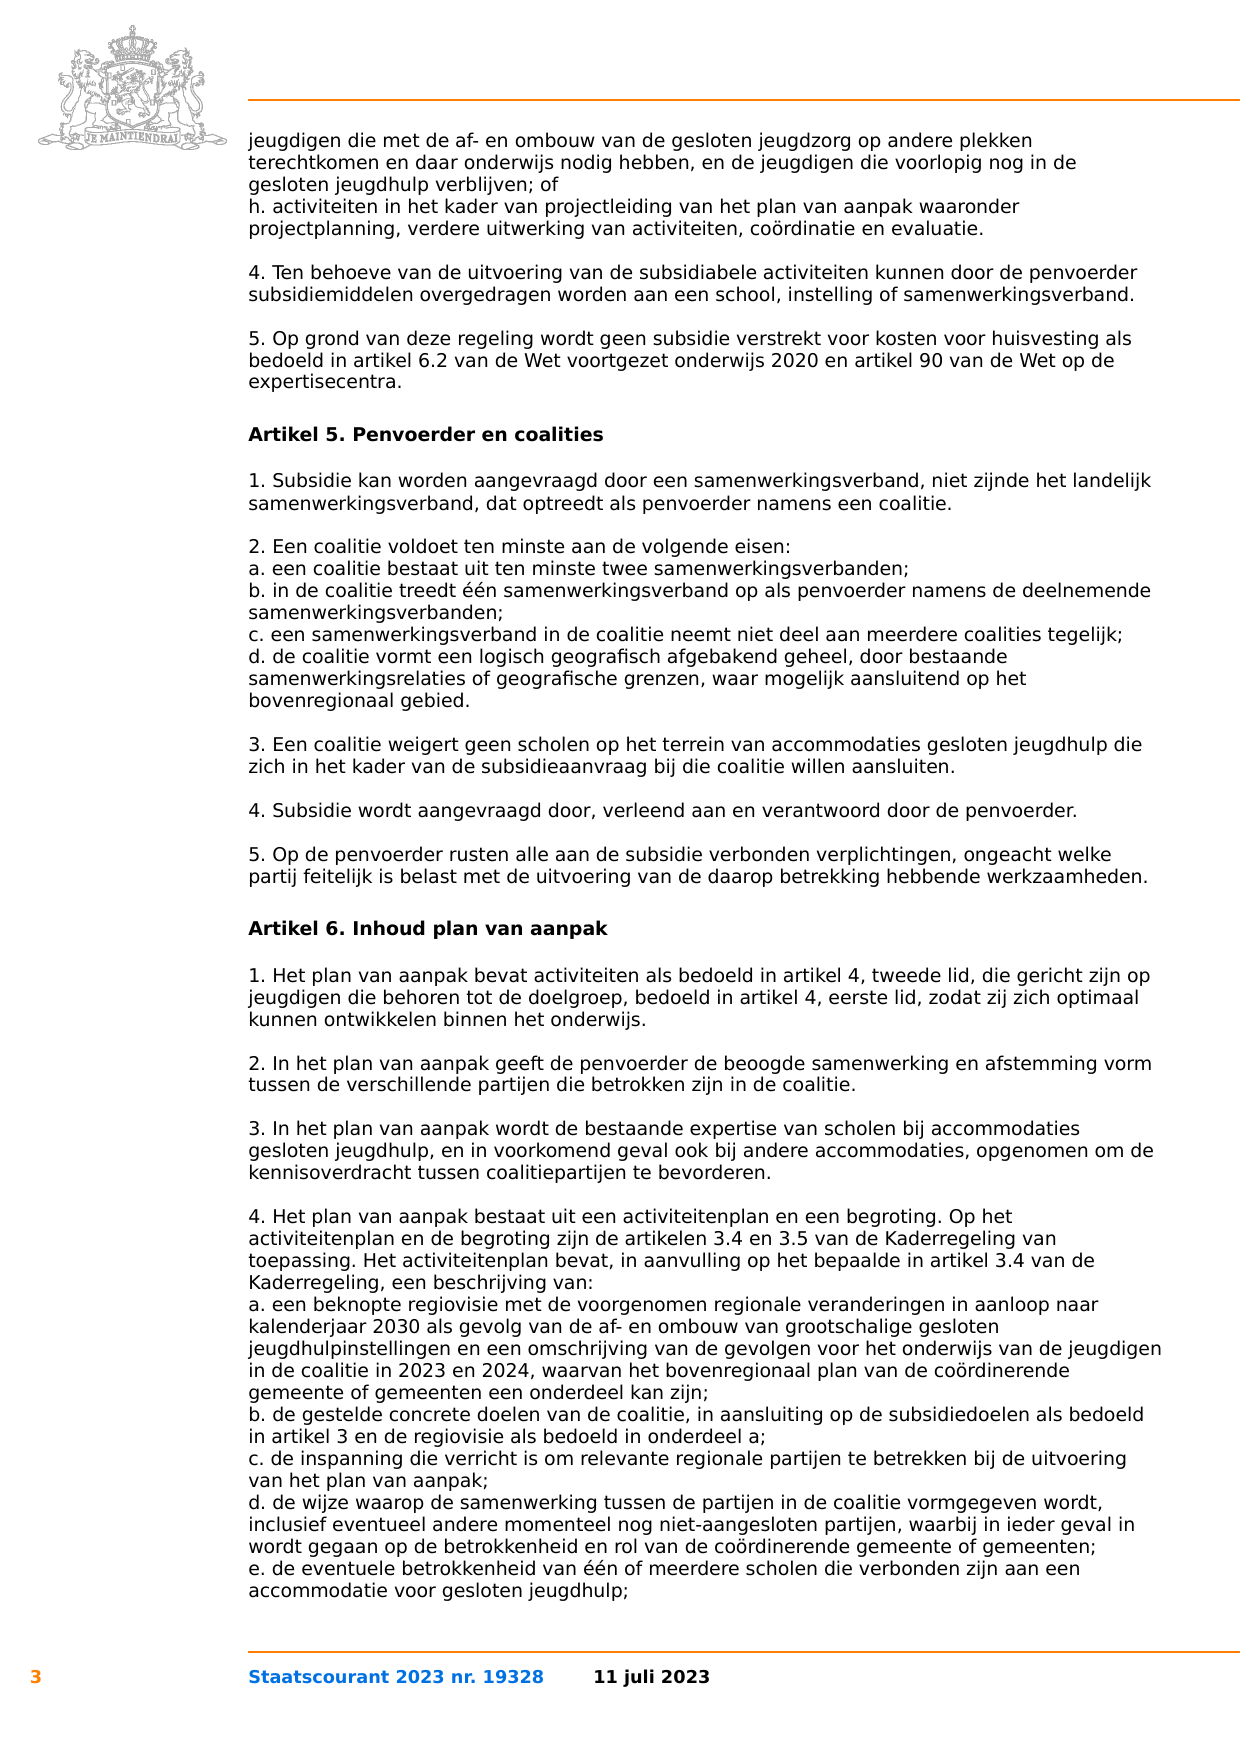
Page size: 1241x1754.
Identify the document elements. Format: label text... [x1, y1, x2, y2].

text c. de inspanning die verricht is om relevante regionale partijen te betrekken bij de uitvoering van het plan van aanpak; [248, 1448, 1163, 1492]
subtitle Artikel 6. Inhoud plan van aanpak [248, 918, 1163, 939]
text d. de wijze waarop de samenwerking tussen de partijen in de coalitie vormgegeven wordt, inclusief eventueel andere momenteel nog niet-aangesloten partijen, waarbij in ieder geval in wordt gegaan op de betrokkenheid en rol van de coördinerende gemeente of gemeenten; [248, 1492, 1163, 1558]
text 1. Subsidie kan worden aangevraagd door een samenwerkingsverband, niet zijnde het landelijk samenwerkingsverband, dat optreedt als penvoerder namens een coalitie. [248, 470, 1163, 514]
text h. activiteiten in het kader van projectleiding van het plan van aanpak waaronder projectplanning, verdere uitwerking van activiteiten, coördinatie en evaluatie. [248, 196, 1163, 240]
text b. de gestelde concrete doelen van de coalitie, in aansluiting op de subsidiedoelen als bedoeld in artikel 3 en de regiovisie als bedoeld in onderdeel a; [248, 1404, 1163, 1448]
picture [38, 25, 227, 150]
text c. een samenwerkingsverband in de coalitie neemt niet deel aan meerdere coalities tegelijk; [248, 624, 1163, 646]
text a. een coalitie bestaat uit ten minste twee samenwerkingsverbanden; [248, 558, 1163, 580]
text 2. In het plan van aanpak geeft de penvoerder de beoogde samenwerking en afstemming vorm tussen de verschillende partijen die betrokken zijn in de coalitie. [248, 1052, 1163, 1096]
text d. de coalitie vormt een logisch geografisch afgebakend geheel, door bestaande samenwerkingsrelaties of geografische grenzen, waar mogelijk aansluitend op het bovenregionaal gebied. [248, 646, 1163, 712]
text 4. Het plan van aanpak bestaat uit een activiteitenplan en een begroting. Op het activiteitenplan en de begroting zijn de artikelen 3.4 en 3.5 van de Kaderregeling van toepassing. Het activiteitenplan bevat, in aanvulling op het bepaalde in artikel 3.4 van de Kaderregeling, een beschrijving van: [248, 1206, 1163, 1294]
text 5. Op grond van deze regeling wordt geen subsidie verstrekt voor kosten voor huisvesting als bedoeld in artikel 6.2 van de Wet voortgezet onderwijs 2020 en artikel 90 van de Wet op de expertisecentra. [248, 327, 1163, 393]
subtitle Artikel 5. Penvoerder en coalities [248, 423, 1163, 445]
text 1. Het plan van aanpak bevat activiteiten als bedoeld in artikel 4, tweede lid, die gericht zijn op jeugdigen die behoren tot de doelgroep, bedoeld in artikel 4, eerste lid, zodat zij zich optimaal kunnen ontwikkelen binnen het onderwijs. [248, 964, 1163, 1031]
text 4. Subsidie wordt aangevraagd door, verleend aan en verantwoord door de penvoerder. [248, 800, 1163, 822]
text 4. Ten behoeve van de uitvoering van de subsidiabele activiteiten kunnen door de penvoerder subsidiemiddelen overgedragen worden aan een school, instelling of samenwerkingsverband. [248, 262, 1163, 306]
text 2. Een coalitie voldoet ten minste aan de volgende eisen: [248, 536, 1163, 558]
text 3. Een coalitie weigert geen scholen op het terrein van accommodaties gesloten jeugdhulp die zich in het kader van de subsidieaanvraag bij die coalitie willen aansluiten. [248, 734, 1163, 778]
text 5. Op de penvoerder rusten alle aan de subsidie verbonden verplichtingen, ongeacht welke partij feitelijk is belast met de uitvoering van de daarop betrekking hebbende werkzaamheden. [248, 844, 1163, 888]
text 3. In het plan van aanpak wordt de bestaande expertise van scholen bij accommodaties gesloten jeugdhulp, en in voorkomend geval ook bij andere accommodaties, opgenomen om de kennisoverdracht tussen coalitiepartijen te bevorderen. [248, 1118, 1163, 1184]
text jeugdigen die met de af- en ombouw van de gesloten jeugdzorg op andere plekken terechtkomen en daar onderwijs nodig hebben, en de jeugdigen die voorlopig nog in de gesloten jeugdhulp verblijven; of [248, 130, 1163, 196]
text b. in de coalitie treedt één samenwerkingsverband op als penvoerder namens de deelnemende samenwerkingsverbanden; [248, 580, 1163, 624]
text a. een beknopte regiovisie met de voorgenomen regionale veranderingen in aanloop naar kalenderjaar 2030 als gevolg van de af- en ombouw van grootschalige gesloten jeugdhulpinstellingen en een omschrijving van de gevolgen voor het onderwijs van de jeugdigen in de coalitie in 2023 en 2024, waarvan het bovenregionaal plan van de coördinerende gemeente of gemeenten een onderdeel kan zijn; [248, 1294, 1163, 1404]
text e. de eventuele betrokkenheid van één of meerdere scholen die verbonden zijn aan een accommodatie voor gesloten jeugdhulp; [248, 1558, 1163, 1602]
